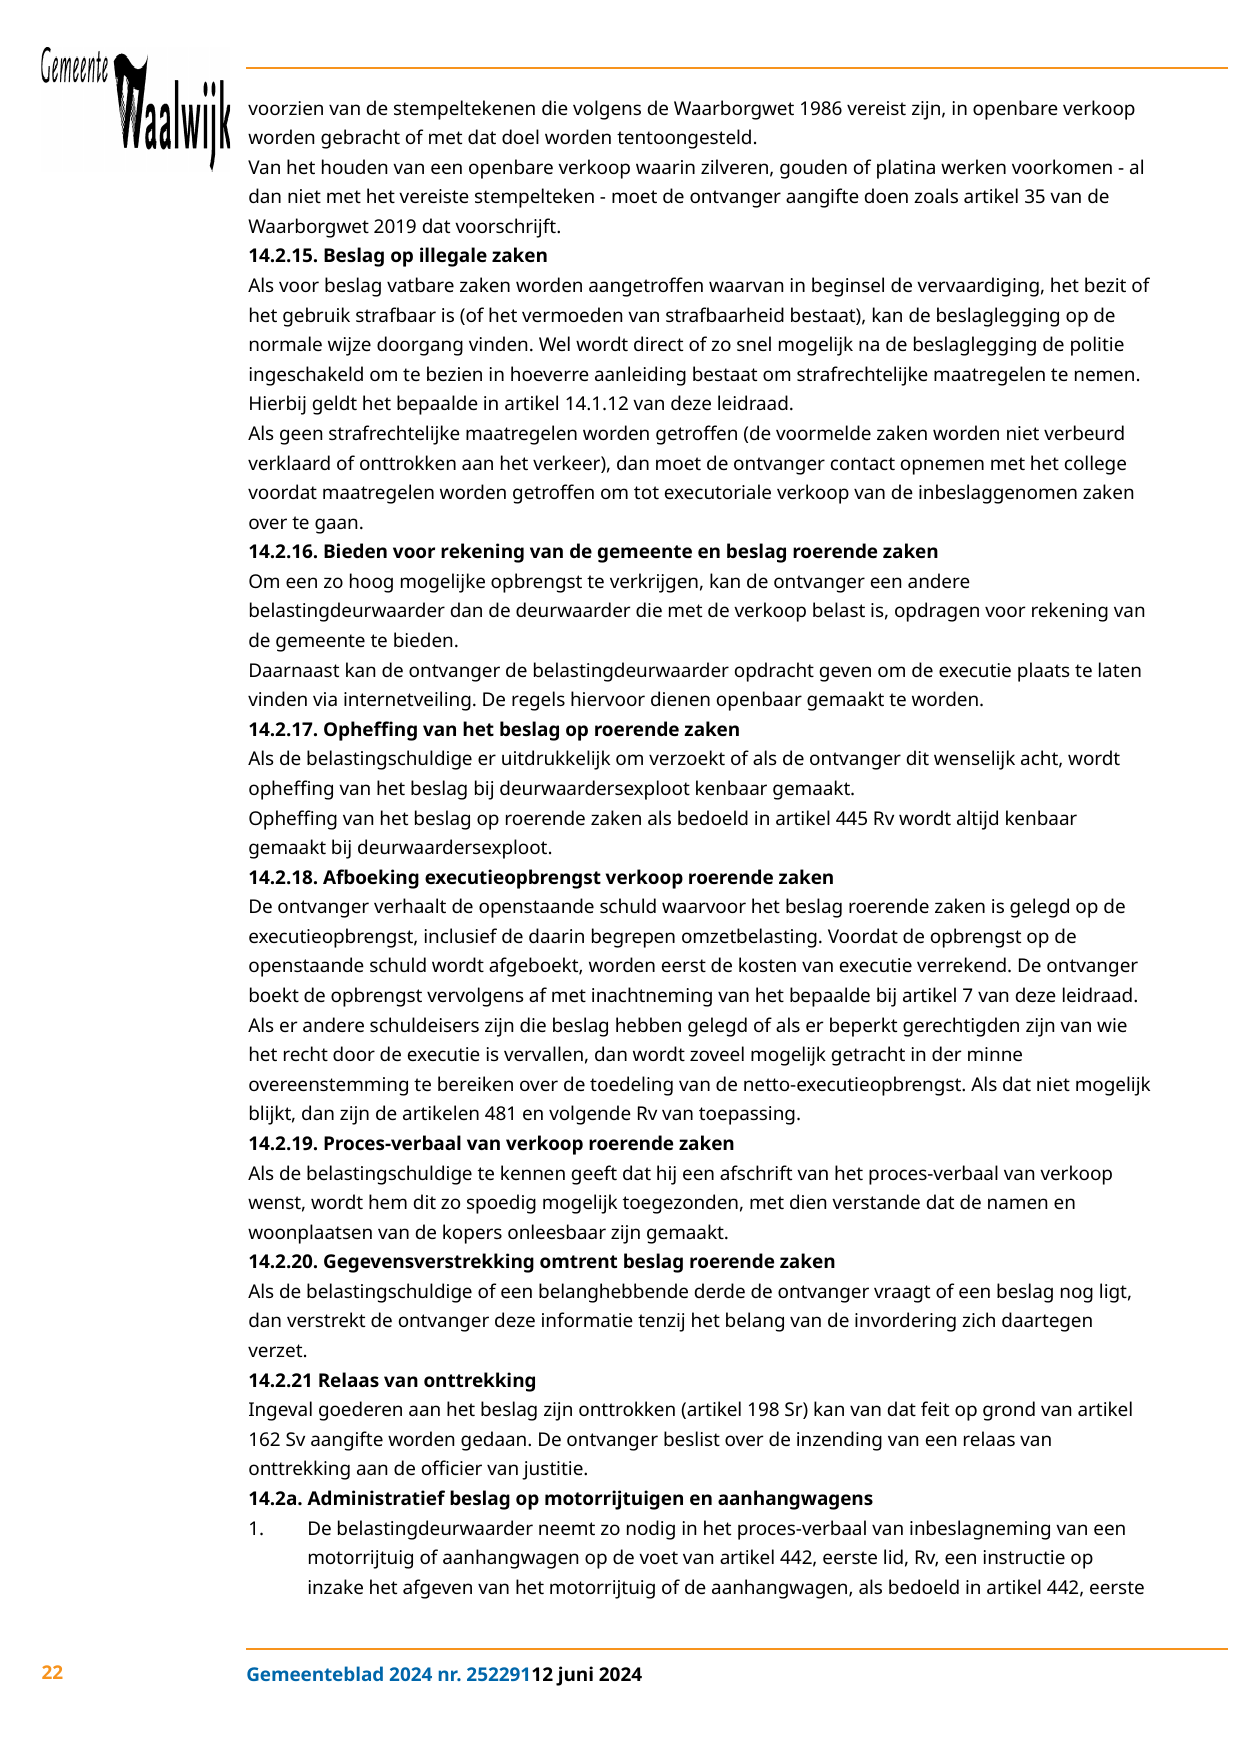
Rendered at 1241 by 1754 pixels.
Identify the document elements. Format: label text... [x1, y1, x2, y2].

text 14.2.21 Relaas van onttrekking [248, 1367, 1152, 1393]
text 14.2.20. Gegevensverstrekking omtrent beslag roerende zaken [248, 1248, 1152, 1274]
text 14.2.15. Beslag op illegale zaken [248, 243, 1152, 268]
list De belastingdeurwaarder neemt zo nodig in het proces-verbaal van inbeslagneming van een motorrijtuig of aanhangwagen op de voet van artikel 442, eerste lid, Rv, een instructie op inzake het afgeven van het motorrijtuig of de aanhangwagen, als bedoeld in artikel 442, eerste [248, 1515, 1152, 1600]
text Als voor beslag vatbare zaken worden aangetroffen waarvan in beginsel de vervaardiging, het bezit of het gebruik strafbaar is (of het vermoeden van strafbaarheid bestaat), kan de beslaglegging op de normale wijze doorgang vinden. Wel wordt direct of zo snel mogelijk na de beslaglegging de politie ingeschakeld om te bezien in hoeverre aanleiding bestaat om strafrechtelijke maatregelen te nemen. Hierbij geldt het bepaalde in artikel 14.1.12 van deze leidraad. [248, 272, 1152, 416]
text 14.2.18. Afboeking executieopbrengst verkoop roerende zaken [248, 864, 1152, 890]
picture [41, 47, 231, 172]
text Van het houden van een openbare verkoop waarin zilveren, gouden of platina werken voorkomen - al dan niet met het vereiste stempelteken - moet de ontvanger aangifte doen zoals artikel 35 van de Waarborgwet 2019 dat voorschrijft. [248, 154, 1152, 239]
text 14.2.19. Proces-verbaal van verkoop roerende zaken [248, 1130, 1152, 1156]
text voorzien van de stempeltekenen die volgens de Waarborgwet 1986 vereist zijn, in openbare verkoop worden gebracht of met dat doel worden tentoongesteld. [248, 95, 1152, 150]
text 14.2a. Administratief beslag op motorrijtuigen en aanhangwagens [248, 1485, 1152, 1511]
text Als de belastingschuldige of een belanghebbende derde de ontvanger vraagt of een beslag nog ligt, dan verstrekt de ontvanger deze informatie tenzij het belang van de invordering zich daartegen verzet. [248, 1278, 1152, 1363]
text Als de belastingschuldige te kennen geeft dat hij een afschrift van het proces-verbaal van verkoop wenst, wordt hem dit zo spoedig mogelijk toegezonden, met dien verstande dat de namen en woonplaatsen van de kopers onleesbaar zijn gemaakt. [248, 1160, 1152, 1245]
text Om een zo hoog mogelijke opbrengst te verkrijgen, kan de ontvanger een andere belastingdeurwaarder dan de deurwaarder die met de verkoop belast is, opdragen voor rekening van de gemeente te bieden. [248, 568, 1152, 653]
text 14.2.16. Bieden voor rekening van de gemeente en beslag roerende zaken [248, 538, 1152, 564]
text Als de belastingschuldige er uitdrukkelijk om verzoekt of als de ontvanger dit wenselijk acht, wordt opheffing van het beslag bij deurwaardersexploot kenbaar gemaakt. [248, 746, 1152, 801]
text Daarnaast kan de ontvanger de belastingdeurwaarder opdracht geven om de executie plaats te laten vinden via internetveiling. De regels hiervoor dienen openbaar gemaakt te worden. [248, 657, 1152, 712]
text Ingeval goederen aan het beslag zijn onttrokken (artikel 198 Sr) kan van dat feit op grond van artikel 162 Sv aangifte worden gedaan. De ontvanger beslist over de inzending van een relaas van onttrekking aan de officier van justitie. [248, 1396, 1152, 1481]
text Als geen strafrechtelijke maatregelen worden getroffen (de voormelde zaken worden niet verbeurd verklaard of onttrokken aan het verkeer), dan moet de ontvanger contact opnemen met het college voordat maatregelen worden getroffen om tot executoriale verkoop van de inbeslaggenomen zaken over te gaan. [248, 420, 1152, 535]
text De ontvanger verhaalt de openstaande schuld waarvoor het beslag roerende zaken is gelegd op de executieopbrengst, inclusief de daarin begrepen omzetbelasting. Voordat de opbrengst op de openstaande schuld wordt afgeboekt, worden eerst de kosten van executie verrekend. De ontvanger boekt de opbrengst vervolgens af met inachtneming van het bepaalde bij artikel 7 van deze leidraad. [248, 893, 1152, 1008]
text Opheffing van het beslag op roerende zaken als bedoeld in artikel 445 Rv wordt altijd kenbaar gemaakt bij deurwaardersexploot. [248, 805, 1152, 860]
text Als er andere schuldeisers zijn die beslag hebben gelegd of als er beperkt gerechtigden zijn van wie het recht door de executie is vervallen, dan wordt zoveel mogelijk getracht in der minne overeenstemming te bereiken over de toedeling van de netto-executieopbrengst. Als dat niet mogelijk blijkt, dan zijn de artikelen 481 en volgende Rv van toepassing. [248, 1012, 1152, 1126]
text 14.2.17. Opheffing van het beslag op roerende zaken [248, 716, 1152, 742]
